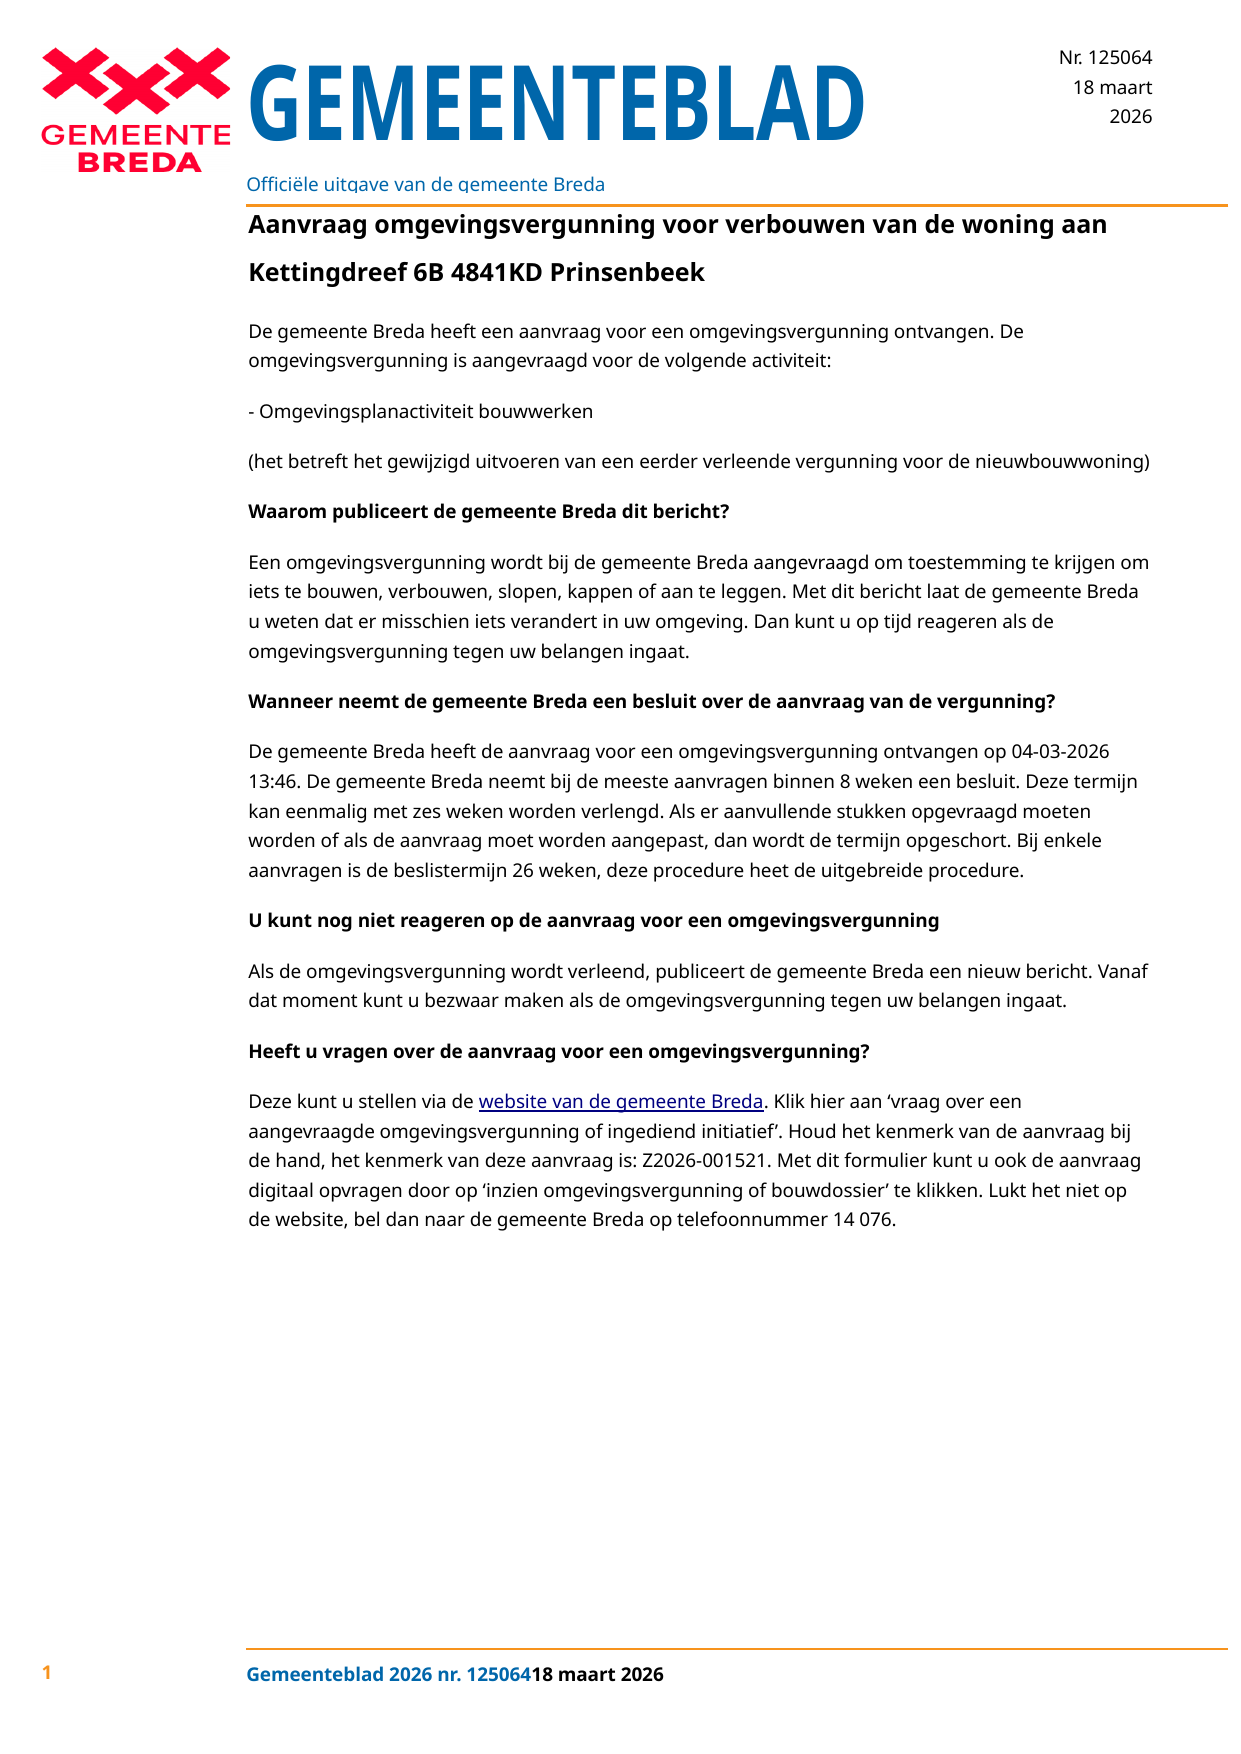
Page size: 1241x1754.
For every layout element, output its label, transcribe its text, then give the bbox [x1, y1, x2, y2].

text Waarom publiceert de gemeente Breda dit bericht? [248, 499, 1152, 524]
picture [41, 47, 231, 172]
text Heeft u vragen over de aanvraag voor een omgevingsvergunning? [248, 1038, 1152, 1064]
text Aanvraag omgevingsvergunning voor verbouwen van de woning aan Kettingdreef 6B 4841KD Prinsenbeek [248, 207, 1152, 288]
text U kunt nog niet reageren op de aanvraag voor een omgevingsvergunning [248, 907, 1152, 933]
text De gemeente Breda heeft de aanvraag voor een omgevingsvergunning ontvangen op 04-03-2026 13:46. De gemeente Breda neemt bij de meeste aanvragen binnen 8 weken een besluit. Deze termijn kan eenmalig met zes weken worden verlengd. Als er aanvullende stukken opgevraagd moeten worden of als de aanvraag moet worden aangepast, dan wordt de termijn opgeschort. Bij enkele aanvragen is de beslistermijn 26 weken, deze procedure heet de uitgebreide procedure. [248, 739, 1152, 883]
text Een omgevingsvergunning wordt bij de gemeente Breda aangevraagd om toestemming te krijgen om iets te bouwen, verbouwen, slopen, kappen of aan te leggen. Met dit bericht laat de gemeente Breda u weten dat er misschien iets verandert in uw omgeving. Dan kunt u op tijd reageren als de omgevingsvergunning tegen uw belangen ingaat. [248, 549, 1152, 664]
text Wanneer neemt de gemeente Breda een besluit over de aanvraag van de vergunning? [248, 688, 1152, 714]
text - Omgevingsplanactiviteit bouwwerken [248, 398, 1152, 424]
text Deze kunt u stellen via de website van de gemeente Breda. Klik hier aan ‘vraag over een aangevraagde omgevingsvergunning of ingediend initiatief’. Houd het kenmerk van de aanvraag bij de hand, het kenmerk van deze aanvraag is: Z2026-001521. Met dit formulier kunt u ook de aanvraag digitaal opvragen door op ‘inzien omgevingsvergunning of bouwdossier’ te klikken. Lukt het niet op de website, bel dan naar de gemeente Breda op telefoonnummer 14 076. [248, 1088, 1152, 1232]
text De gemeente Breda heeft een aanvraag voor een omgevingsvergunning ontvangen. De omgevingsvergunning is aangevraagd voor de volgende activiteit: [248, 318, 1152, 373]
text (het betreft het gewijzigd uitvoeren van een eerder verleende vergunning voor de nieuwbouwwoning) [248, 448, 1152, 474]
text Als de omgevingsvergunning wordt verleend, publiceert de gemeente Breda een nieuw bericht. Vanaf dat moment kunt u bezwaar maken als de omgevingsvergunning tegen uw belangen ingaat. [248, 958, 1152, 1013]
